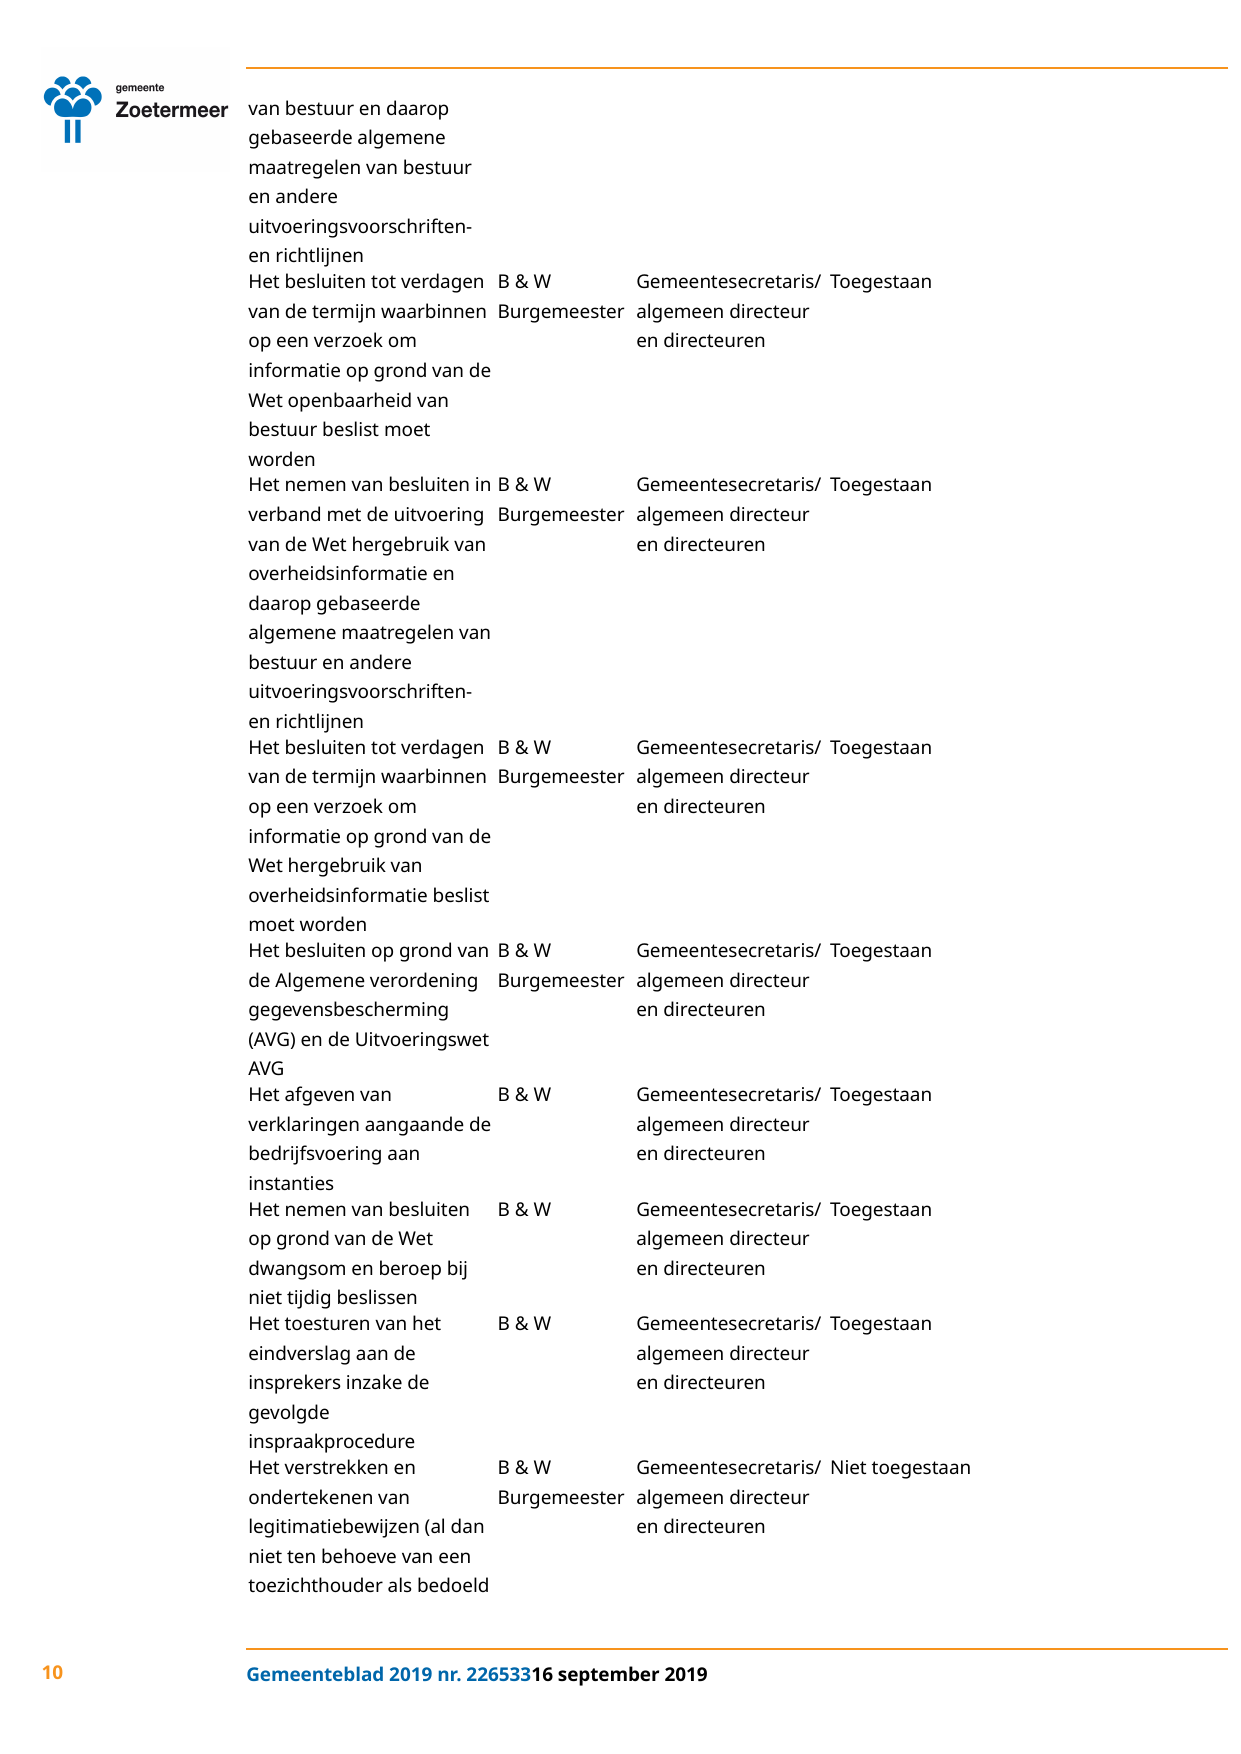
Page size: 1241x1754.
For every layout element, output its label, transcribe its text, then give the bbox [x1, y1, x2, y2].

picture [41, 47, 231, 172]
table_cell B & W Burgemeester [498, 269, 636, 472]
table_cell Toegestaan [830, 937, 1024, 1081]
table_cell van bestuur en daarop gebaseerde algemene maatregelen van bestuur en andere uitvoeringsvoorschriften- en richtlijnen [248, 95, 497, 268]
table_cell Toegestaan [830, 734, 1024, 937]
table_cell Het nemen van besluiten op grond van de Wet dwangsom en beroep bij niet tijdig beslissen [248, 1196, 497, 1310]
table_cell Gemeentesecretaris/ algemeen directeur en directeuren [636, 1081, 830, 1196]
table_cell B & W Burgemeester [498, 937, 636, 1081]
table_cell Gemeentesecretaris/ algemeen directeur en directeuren [636, 1454, 830, 1598]
table_cell Het besluiten tot verdagen van de termijn waarbinnen op een verzoek om informatie op grond van de Wet openbaarheid van bestuur beslist moet worden [248, 269, 497, 472]
table_cell B & W [498, 1310, 636, 1454]
table_cell Toegestaan [830, 1196, 1024, 1310]
table_cell Toegestaan [830, 269, 1024, 472]
table_cell Het besluiten tot verdagen van de termijn waarbinnen op een verzoek om informatie op grond van de Wet hergebruik van overheidsinformatie beslist moet worden [248, 734, 497, 937]
table_cell B & W [498, 1196, 636, 1310]
table_cell Gemeentesecretaris/ algemeen directeur en directeuren [636, 269, 830, 472]
table_cell [636, 95, 830, 268]
table_cell Toegestaan [830, 1310, 1024, 1454]
table_cell Het verstrekken en ondertekenen van legitimatiebewijzen (al dan niet ten behoeve van een toezichthouder als bedoeld [248, 1454, 497, 1598]
table_cell Gemeentesecretaris/ algemeen directeur en directeuren [636, 937, 830, 1081]
table_cell Het besluiten op grond van de Algemene verordening gegevensbescherming (AVG) en de Uitvoeringswet AVG [248, 937, 497, 1081]
table_cell B & W Burgemeester [498, 734, 636, 937]
table_cell Gemeentesecretaris/ algemeen directeur en directeuren [636, 1310, 830, 1454]
table_cell Het nemen van besluiten in verband met de uitvoering van de Wet hergebruik van overheidsinformatie en daarop gebaseerde algemene maatregelen van bestuur en andere uitvoeringsvoorschriften- en richtlijnen [248, 472, 497, 734]
table_cell Gemeentesecretaris/ algemeen directeur en directeuren [636, 472, 830, 734]
table_cell Toegestaan [830, 472, 1024, 734]
table_cell Niet toegestaan [830, 1454, 1024, 1598]
table_cell Het toesturen van het eindverslag aan de insprekers inzake de gevolgde inspraakprocedure [248, 1310, 497, 1454]
table_cell [498, 95, 636, 268]
table_cell B & W Burgemeester [498, 1454, 636, 1598]
table_cell [830, 95, 1024, 268]
table_cell Gemeentesecretaris/ algemeen directeur en directeuren [636, 1196, 830, 1310]
table_cell B & W Burgemeester [498, 472, 636, 734]
table_cell B & W [498, 1081, 636, 1196]
table_cell Toegestaan [830, 1081, 1024, 1196]
table_cell Het afgeven van verklaringen aangaande de bedrijfsvoering aan instanties [248, 1081, 497, 1196]
table_cell Gemeentesecretaris/ algemeen directeur en directeuren [636, 734, 830, 937]
